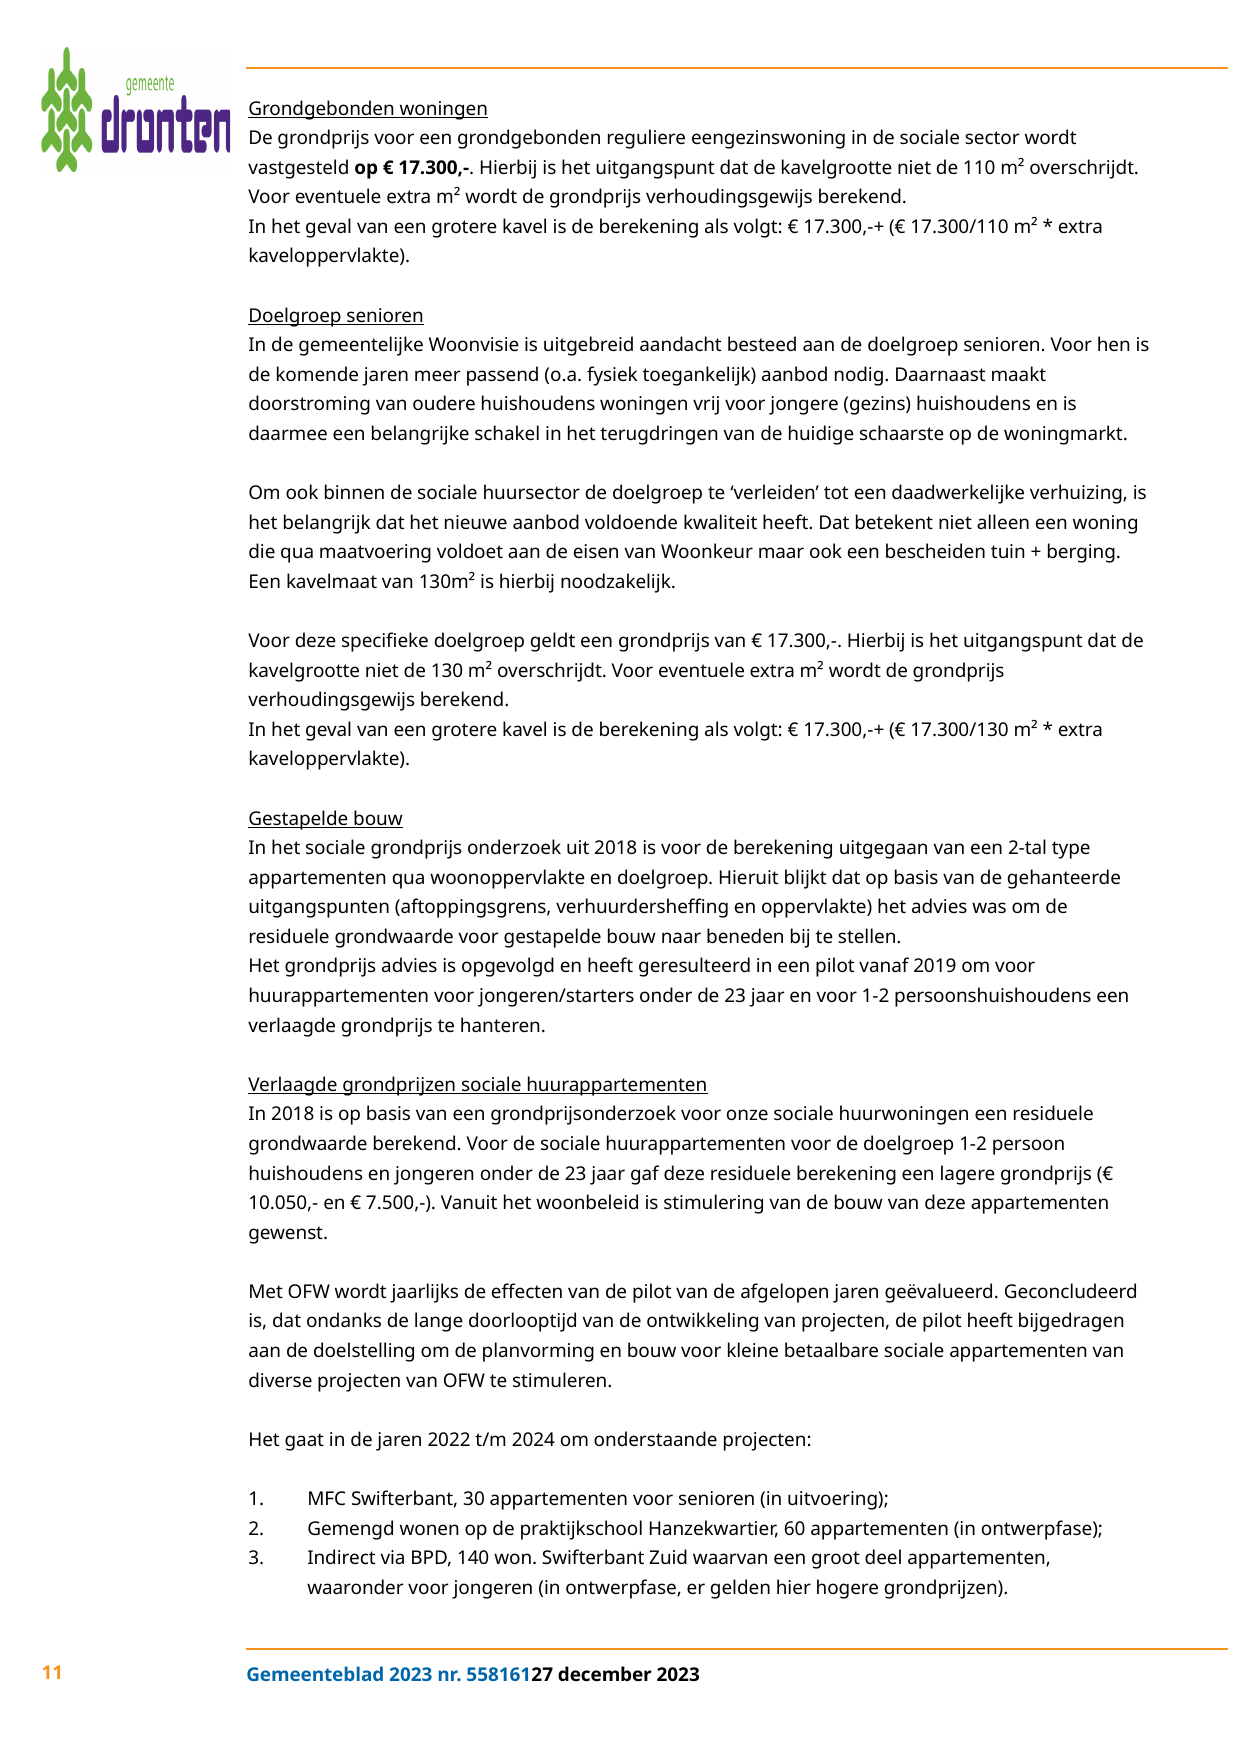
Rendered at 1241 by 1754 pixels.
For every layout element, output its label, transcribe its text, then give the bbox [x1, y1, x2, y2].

list Indirect via BPD, 140 won. Swifterbant Zuid waarvan een groot deel appartementen, waaronder voor jongeren (in ontwerpfase, er gelden hier hogere grondprijzen). [248, 1544, 1152, 1600]
text Verlaagde grondprijzen sociale huurappartementen [248, 1071, 1152, 1097]
picture [41, 47, 231, 172]
text Het grondprijs advies is opgevolgd en heeft geresulteerd in een pilot vanaf 2019 om voor huurappartementen voor jongeren/starters onder de 23 jaar en voor 1-2 persoonshuishoudens een verlaagde grondprijs te hanteren. [248, 953, 1152, 1038]
text In de gemeentelijke Woonvisie is uitgebreid aandacht besteed aan de doelgroep senioren. Voor hen is de komende jaren meer passend (o.a. fysiek toegankelijk) aanbod nodig. Daarnaast maakt doorstroming van oudere huishoudens woningen vrij voor jongere (gezins) huishoudens en is daarmee een belangrijke schakel in het terugdringen van de huidige schaarste op de woningmarkt. [248, 331, 1152, 446]
text In het geval van een grotere kavel is de berekening als volgt: € 17.300,-+ (€ 17.300/130 m² * extra kaveloppervlakte). [248, 716, 1152, 771]
text Met OFW wordt jaarlijks de effecten van de pilot van de afgelopen jaren geëvalueerd. Geconcludeerd is, dat ondanks de lange doorlooptijd van de ontwikkeling van projecten, de pilot heeft bijgedragen aan de doelstelling om de planvorming en bouw voor kleine betaalbare sociale appartementen van diverse projecten van OFW te stimuleren. [248, 1278, 1152, 1393]
text Voor deze specifieke doelgroep geldt een grondprijs van € 17.300,-. Hierbij is het uitgangspunt dat de kavelgrootte niet de 130 m² overschrijdt. Voor eventuele extra m² wordt de grondprijs verhoudingsgewijs berekend. [248, 627, 1152, 712]
text Om ook binnen de sociale huursector de doelgroep te ‘verleiden’ tot een daadwerkelijke verhuizing, is het belangrijk dat het nieuwe aanbod voldoende kwaliteit heeft. Dat betekent niet alleen een woning die qua maatvoering voldoet aan de eisen van Woonkeur maar ook een bescheiden tuin + berging. Een kavelmaat van 130m² is hierbij noodzakelijk. [248, 479, 1152, 594]
text Grondgebonden woningen [248, 95, 1152, 121]
text Het gaat in de jaren 2022 t/m 2024 om onderstaande projecten: [248, 1426, 1152, 1452]
text In 2018 is op basis van een grondprijsonderzoek voor onze sociale huurwoningen een residuele grondwaarde berekend. Voor de sociale huurappartementen voor de doelgroep 1-2 persoon huishoudens en jongeren onder de 23 jaar gaf deze residuele berekening een lagere grondprijs (€ 10.050,- en € 7.500,-). Vanuit het woonbeleid is stimulering van de bouw van deze appartementen gewenst. [248, 1101, 1152, 1245]
text In het geval van een grotere kavel is de berekening als volgt: € 17.300,-+ (€ 17.300/110 m² * extra kaveloppervlakte). [248, 213, 1152, 268]
text Gestapelde bouw [248, 805, 1152, 831]
list MFC Swifterbant, 30 appartementen voor senioren (in uitvoering); [248, 1485, 1152, 1511]
text Doelgroep senioren [248, 302, 1152, 328]
text In het sociale grondprijs onderzoek uit 2018 is voor de berekening uitgegaan van een 2-tal type appartementen qua woonoppervlakte en doelgroep. Hieruit blijkt dat op basis van de gehanteerde uitgangspunten (aftoppingsgrens, verhuurdersheffing en oppervlakte) het advies was om de residuele grondwaarde voor gestapelde bouw naar beneden bij te stellen. [248, 834, 1152, 949]
list Gemengd wonen op de praktijkschool Hanzekwartier, 60 appartementen (in ontwerpfase); [248, 1515, 1152, 1541]
text De grondprijs voor een grondgebonden reguliere eengezinswoning in de sociale sector wordt vastgesteld op € 17.300,-. Hierbij is het uitgangspunt dat de kavelgrootte niet de 110 m² overschrijdt. Voor eventuele extra m² wordt de grondprijs verhoudingsgewijs berekend. [248, 124, 1152, 209]
